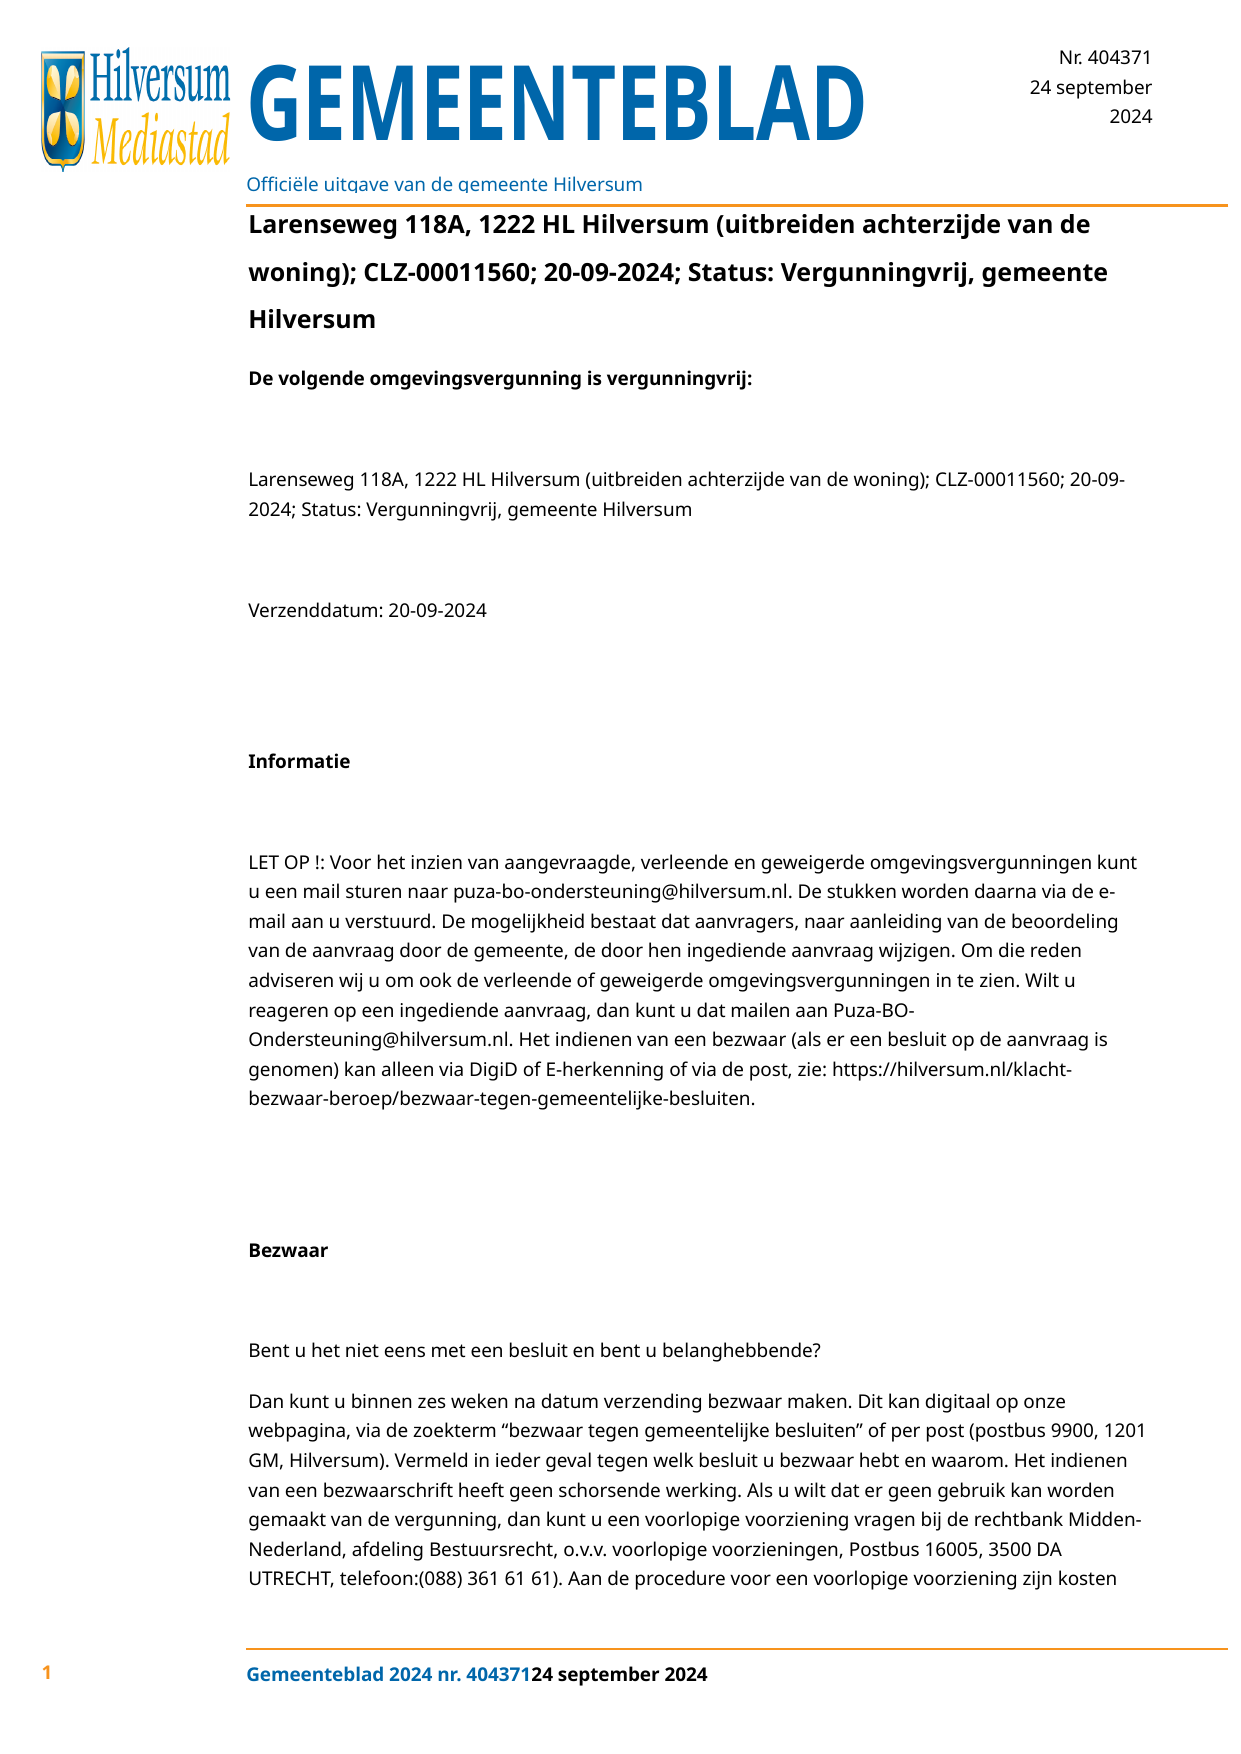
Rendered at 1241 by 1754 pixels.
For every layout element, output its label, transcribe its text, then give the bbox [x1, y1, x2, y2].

text De volgende omgevingsvergunning is vergunningvrij: [248, 366, 1152, 391]
picture [41, 47, 231, 172]
text Bent u het niet eens met een besluit en bent u belanghebbende? [248, 1338, 1152, 1363]
text Larenseweg 118A, 1222 HL Hilversum (uitbreiden achterzijde van de woning); CLZ-00011560; 20-09-2024; Status: Vergunningvrij, gemeente Hilversum [248, 466, 1152, 522]
text Bezwaar [248, 1237, 1152, 1262]
text Informatie [248, 748, 1152, 774]
text Dan kunt u binnen zes weken na datum verzending bezwaar maken. Dit kan digitaal op onze webpagina, via de zoekterm “bezwaar tegen gemeentelijke besluiten” of per post (postbus 9900, 1201 GM, Hilversum). Vermeld in ieder geval tegen welk besluit u bezwaar hebt en waarom. Het indienen van een bezwaarschrift heeft geen schorsende werking. Als u wilt dat er geen gebruik kan worden gemaakt van de vergunning, dan kunt u een voorlopige voorziening vragen bij de rechtbank Midden-Nederland, afdeling Bestuursrecht, o.v.v. voorlopige voorzieningen, Postbus 16005, 3500 DA UTRECHT, telefoon:(088) 361 61 61). Aan de procedure voor een voorlopige voorziening zijn kosten [248, 1388, 1152, 1591]
text LET OP !: Voor het inzien van aangevraagde, verleende en geweigerde omgevingsvergunningen kunt u een mail sturen naar puza-bo-ondersteuning@hilversum.nl. De stukken worden daarna via de e-mail aan u verstuurd. De mogelijkheid bestaat dat aanvragers, naar aanleiding van de beoordeling van de aanvraag door de gemeente, de door hen ingediende aanvraag wijzigen. Om die reden adviseren wij u om ook de verleende of geweigerde omgevingsvergunningen in te zien. Wilt u reageren op een ingediende aanvraag, dan kunt u dat mailen aan Puza-BO-Ondersteuning@hilversum.nl. Het indienen van een bezwaar (als er een besluit op de aanvraag is genomen) kan alleen via DigiD of E-herkenning of via de post, zie: https://hilversum.nl/klacht-bezwaar-beroep/bezwaar-tegen-gemeentelijke-besluiten. [248, 849, 1152, 1111]
text Verzenddatum: 20-09-2024 [248, 597, 1152, 622]
text Larenseweg 118A, 1222 HL Hilversum (uitbreiden achterzijde van de woning); CLZ-00011560; 20-09-2024; Status: Vergunningvrij, gemeente Hilversum [248, 207, 1152, 336]
